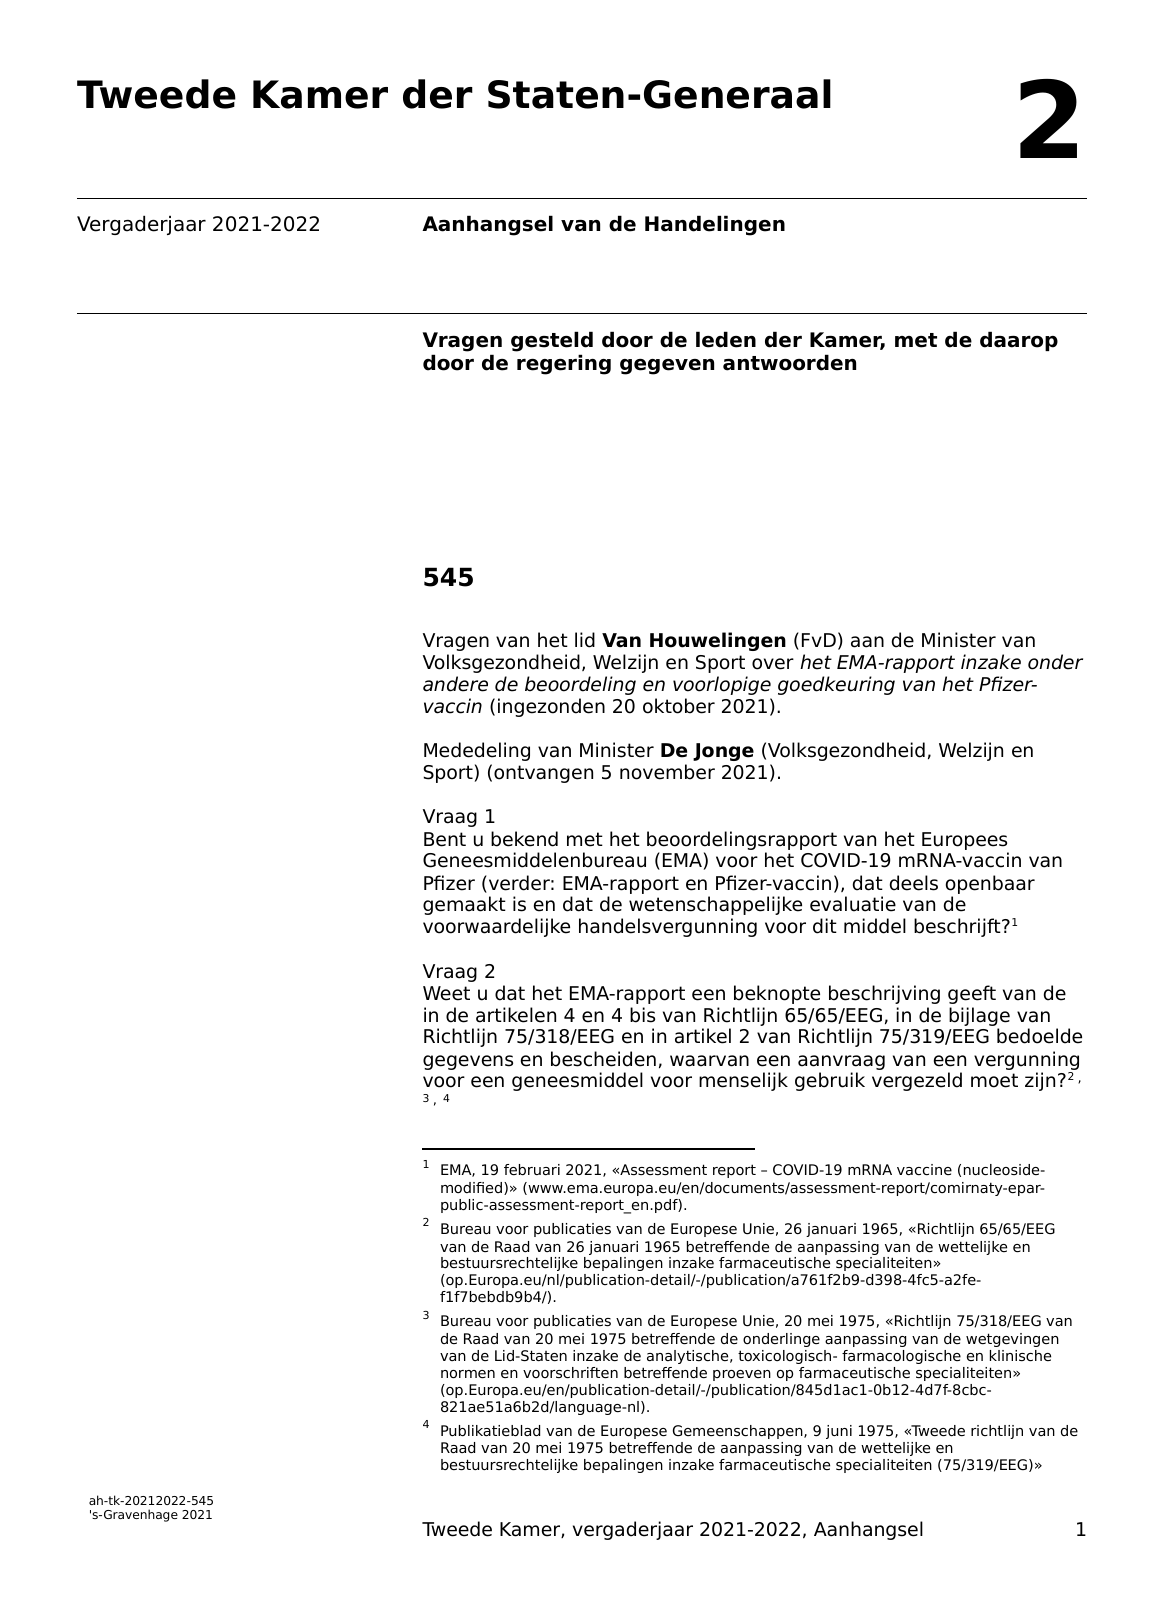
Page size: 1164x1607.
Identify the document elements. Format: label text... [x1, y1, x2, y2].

table_header 2 [886, 59, 1087, 198]
text Weet u dat het EMA-rapport een beknopte beschrijving geeft van de in de artikelen 4 en 4 bis van Richtlijn 65/65/EEG, in de bijlage van Richtlijn 75/318/EEG en in artikel 2 van Richtlijn 75/319/EEG bedoelde gegevens en bescheiden, waarvan een aanvraag van een vergunning voor een geneesmiddel voor menselijk gebruik vergezeld moet zijn?, , [422, 982, 1087, 1114]
text Vragen van het lid Van Houwelingen (FvD) aan de Minister van Volksgezondheid, Welzijn en Sport over het EMA-rapport inzake onder andere de beoordeling en voorlopige goedkeuring van het Pfizer-vaccin (ingezonden 20 oktober 2021). [422, 630, 1087, 718]
text Bureau voor publicaties van de Europese Unie, 26 januari 1965, «Richtlijn 65/65/EEG van de Raad van 26 januari 1965 betreffende de aanpassing van de wettelijke en bestuursrechtelijke bepalingen inzake farmaceutische specialiteiten» (op.Europa.eu/nl/publication-detail/-/publication/a761f2b9-d398-4fc5-a2fe-f1f7bebdb9b4/). [422, 1217, 1087, 1306]
table_cell [77, 314, 422, 375]
text Mededeling van Minister De Jonge (Volksgezondheid, Welzijn en Sport) (ontvangen 5 november 2021). [422, 740, 1087, 784]
table_cell Vragen gesteld door de leden der Kamer, met de daarop door de regering gegeven antwoorden [422, 314, 1087, 375]
table_header Tweede Kamer der Staten-Generaal [77, 59, 886, 198]
text Vraag 1 [422, 806, 1087, 828]
text EMA, 19 februari 2021, «Assessment report – COVID-19 mRNA vaccine (nucleoside-modified)» (www.ema.europa.eu/en/documents/assessment-report/comirnaty-epar-public-assessment-report_en.pdf). [422, 1158, 1087, 1214]
text Bent u bekend met het beoordelingsrapport van het Europees Geneesmiddelenbureau (EMA) voor het COVID-19 mRNA-vaccin van Pfizer (verder: EMA-rapport en Pfizer-vaccin), dat deels openbaar gemaakt is en dat de wetenschappelijke evaluatie van de voorwaardelijke handelsvergunning voor dit middel beschrijft? [422, 828, 1087, 938]
text ah-tk-20212022-545 [88, 1494, 323, 1508]
table_cell Vergaderjaar 2021-2022 [77, 199, 422, 313]
text Publikatieblad van de Europese Gemeenschappen, 9 juni 1975, «Tweede richtlijn van de Raad van 20 mei 1975 betreffende de aanpassing van de wettelijke en bestuursrechtelijke bepalingen inzake farmaceutische specialiteiten (75/319/EEG)» [422, 1418, 1087, 1474]
text 's-Gravenhage 2021 [88, 1508, 323, 1522]
text Vraag 2 [422, 961, 1087, 982]
text 545 [422, 563, 1087, 592]
table_cell Aanhangsel van de Handelingen [422, 199, 1087, 313]
text Bureau voor publicaties van de Europese Unie, 20 mei 1975, «Richtlijn 75/318/EEG van de Raad van 20 mei 1975 betreffende de onderlinge aanpassing van de wetgevingen van de Lid-Staten inzake de analytische, toxicologisch- farmacologische en klinische normen en voorschriften betreffende proeven op farmaceutische specialiteiten» (op.Europa.eu/en/publication-detail/-/publication/845d1ac1-0b12-4d7f-8cbc-821ae51a6b2d/language-nl). [422, 1309, 1087, 1416]
